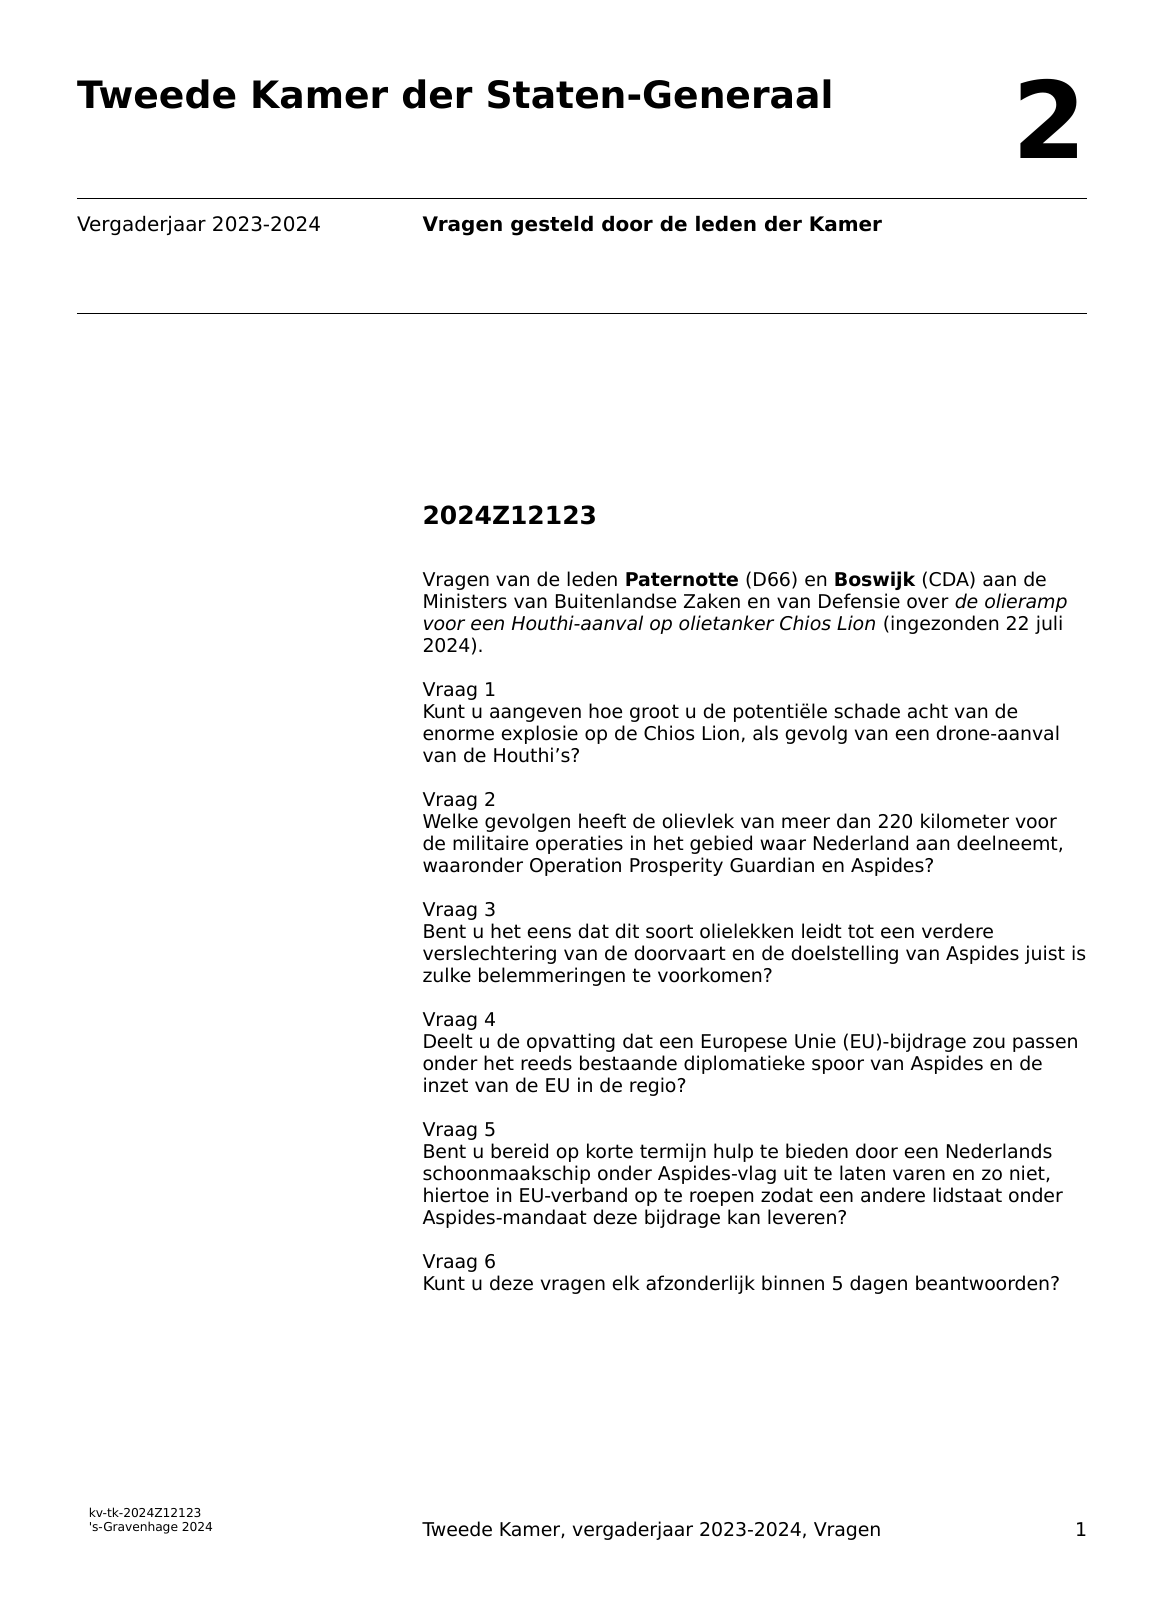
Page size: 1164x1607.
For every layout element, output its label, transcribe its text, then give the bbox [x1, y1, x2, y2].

text Vraag 5 [422, 1119, 1087, 1141]
text Vraag 3 [422, 899, 1087, 921]
table_header 2 [886, 59, 1087, 198]
text Vraag 1 [422, 679, 1087, 701]
text Welke gevolgen heeft de olievlek van meer dan 220 kilometer voor de militaire operaties in het gebied waar Nederland aan deelneemt, waaronder Operation Prosperity Guardian en Aspides? [422, 811, 1087, 877]
table_cell Vergaderjaar 2023-2024 [77, 199, 422, 313]
text kv-tk-2024Z12123 [88, 1506, 323, 1520]
text 2024Z12123 [422, 501, 1087, 531]
text Kunt u aangeven hoe groot u de potentiële schade acht van de enorme explosie op de Chios Lion, als gevolg van een drone-aanval van de Houthi’s? [422, 701, 1087, 767]
text Bent u het eens dat dit soort olielekken leidt tot een verdere verslechtering van de doorvaart en de doelstelling van Aspides juist is zulke belemmeringen te voorkomen? [422, 921, 1087, 987]
text Deelt u de opvatting dat een Europese Unie (EU)-bijdrage zou passen onder het reeds bestaande diplomatieke spoor van Aspides en de inzet van de EU in de regio? [422, 1031, 1087, 1097]
text Kunt u deze vragen elk afzonderlijk binnen 5 dagen beantwoorden? [422, 1273, 1087, 1295]
text Vraag 2 [422, 789, 1087, 811]
text Vraag 4 [422, 1009, 1087, 1031]
table_header Tweede Kamer der Staten-Generaal [77, 59, 886, 198]
table_cell Vragen gesteld door de leden der Kamer [422, 199, 1087, 313]
text Bent u bereid op korte termijn hulp te bieden door een Nederlands schoonmaakschip onder Aspides-vlag uit te laten varen en zo niet, hiertoe in EU-verband op te roepen zodat een andere lidstaat onder Aspides-mandaat deze bijdrage kan leveren? [422, 1141, 1087, 1229]
text Vragen van de leden Paternotte (D66) en Boswijk (CDA) aan de Ministers van Buitenlandse Zaken en van Defensie over de olieramp voor een Houthi-aanval op olietanker Chios Lion (ingezonden 22 juli 2024). [422, 569, 1087, 657]
text Vraag 6 [422, 1251, 1087, 1273]
text 's-Gravenhage 2024 [88, 1520, 323, 1534]
